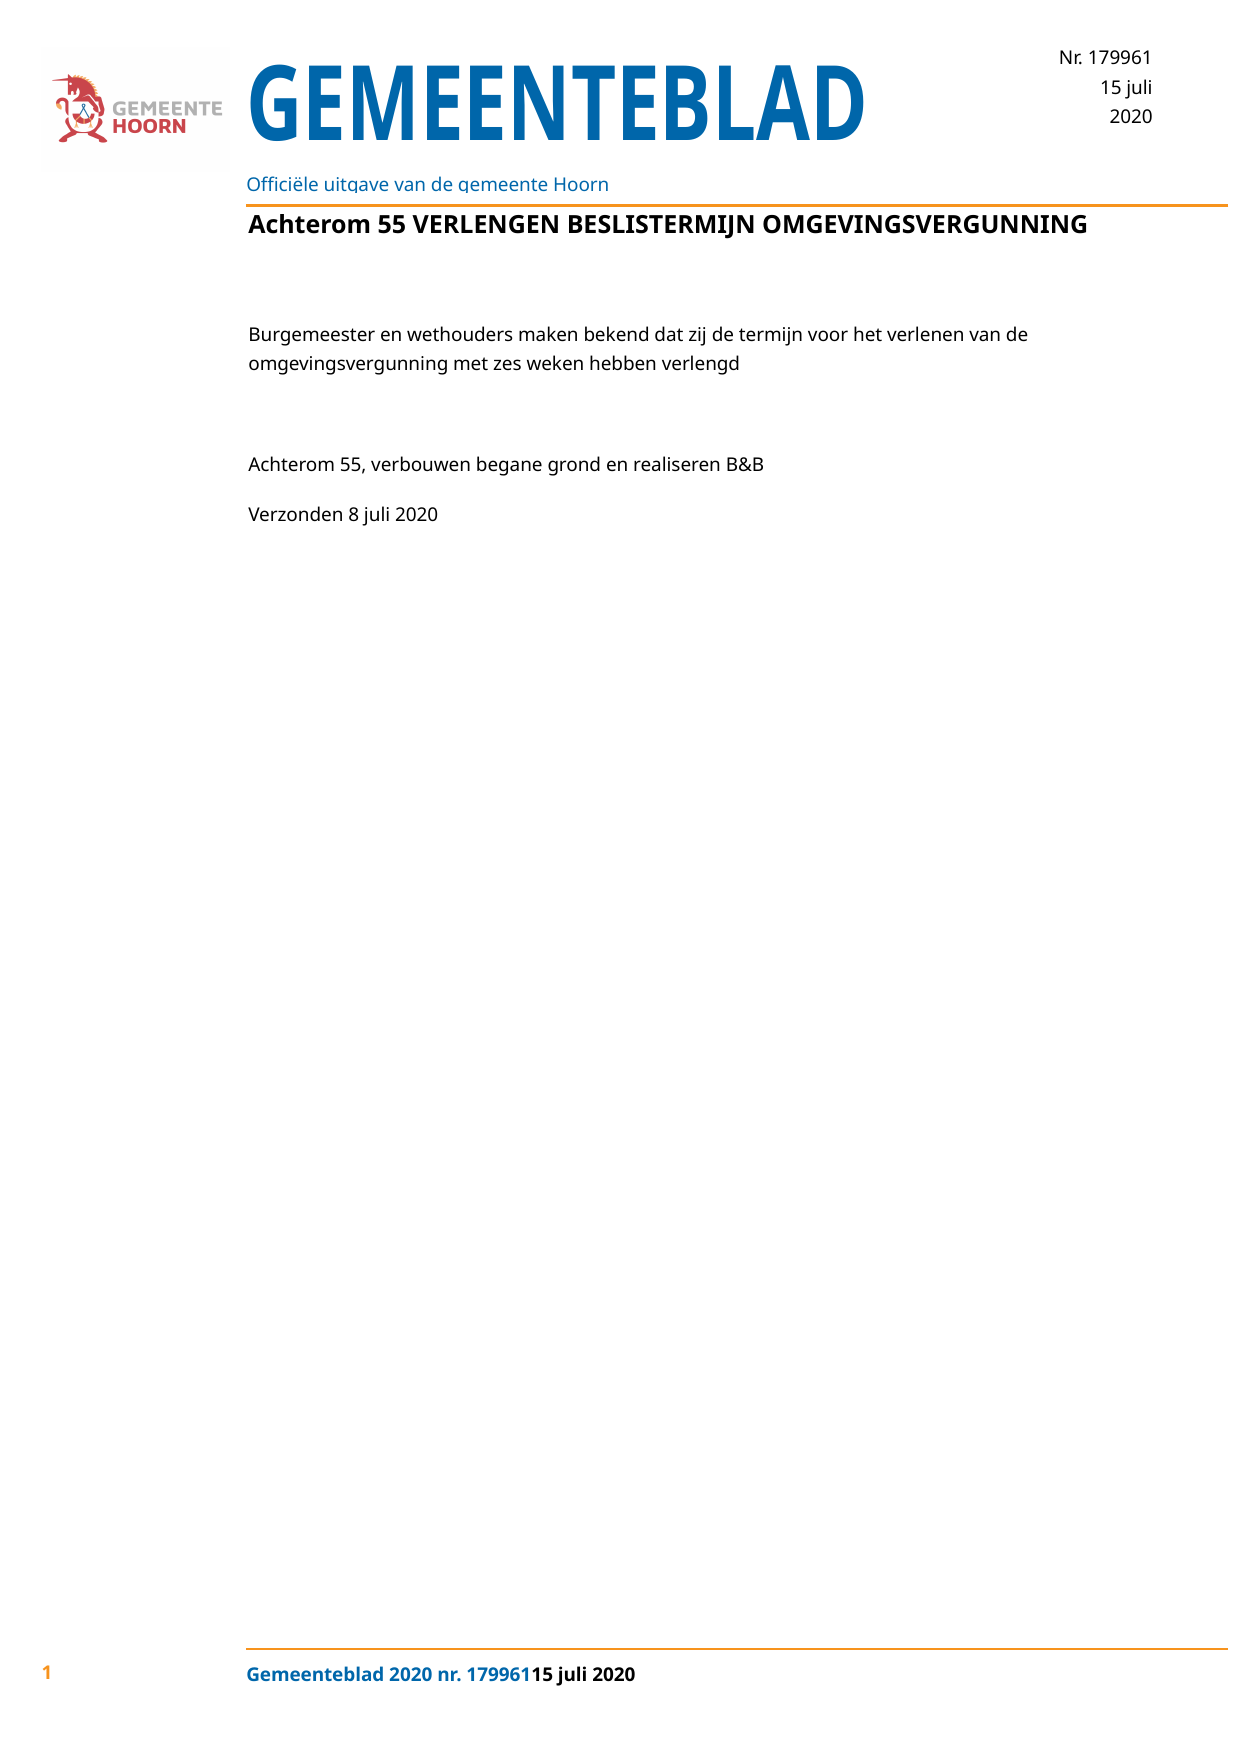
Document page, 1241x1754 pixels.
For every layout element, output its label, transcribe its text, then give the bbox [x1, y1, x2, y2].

text Achterom 55 VERLENGEN BESLISTERMIJN OMGEVINGSVERGUNNING [248, 207, 1152, 241]
picture [41, 47, 231, 172]
text Verzonden 8 juli 2020 [248, 502, 1152, 527]
text Achterom 55, verbouwen begane grond en realiseren B&B [248, 451, 1152, 477]
text Burgemeester en wethouders maken bekend dat zij de termijn voor het verlenen van de omgevingsvergunning met zes weken hebben verlengd [248, 321, 1152, 376]
